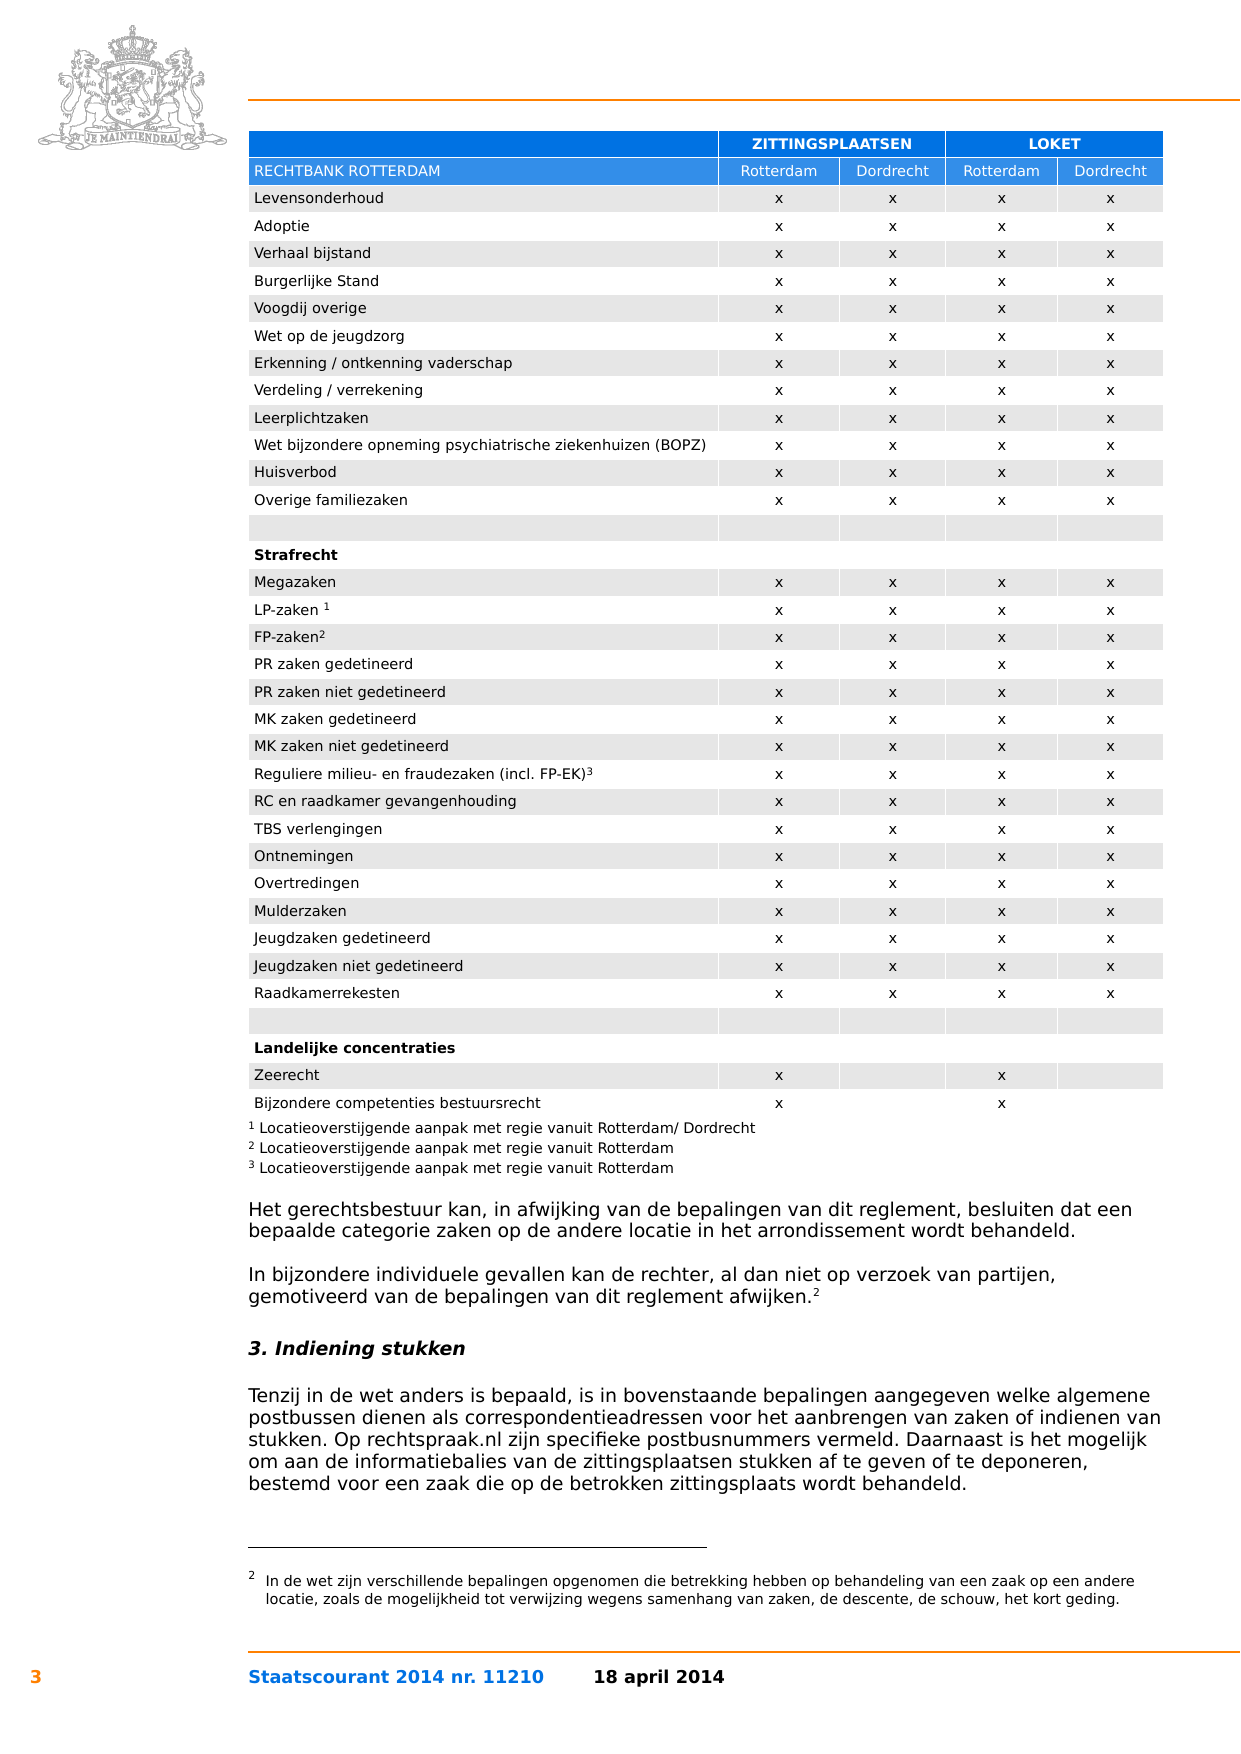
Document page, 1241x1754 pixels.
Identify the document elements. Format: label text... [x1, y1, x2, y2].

table_cell x [719, 734, 839, 760]
table_cell x [1058, 569, 1163, 596]
table_cell [840, 1008, 945, 1034]
table_cell x [840, 706, 945, 733]
table_cell x [840, 432, 945, 459]
table_cell x [719, 405, 839, 431]
table_cell x [1058, 706, 1163, 733]
table_cell x [946, 706, 1057, 733]
table_cell x [719, 843, 839, 869]
text Tenzij in de wet anders is bepaald, is in bovenstaande bepalingen aangegeven welke algemene postbussen dienen als correspondentieadressen voor het aanbrengen van zaken of indienen van stukken. Op rechtspraak.nl zijn specifieke postbusnummers vermeld. Daarnaast is het mogelijk om aan de informatiebalies van de zittingsplaatsen stukken af te geven of te deponeren, bestemd voor een zaak die op de betrokken zittingsplaats wordt behandeld. [248, 1385, 1163, 1495]
table_cell [840, 542, 945, 568]
table_cell x [719, 679, 839, 705]
table_cell x [840, 241, 945, 267]
table_cell x [719, 761, 839, 787]
table_cell x [946, 925, 1057, 952]
table_cell [946, 542, 1057, 568]
table_cell [840, 1090, 945, 1116]
table_cell x [719, 241, 839, 267]
table_cell Rotterdam [719, 158, 839, 185]
table_cell [1058, 1090, 1163, 1116]
table_cell x [840, 597, 945, 623]
table_cell FP-zaken2 [249, 624, 718, 650]
table_cell x [840, 871, 945, 897]
table_cell x [840, 980, 945, 1007]
table_cell PR zaken gedetineerd [249, 651, 718, 678]
text In bijzondere individuele gevallen kan de rechter, al dan niet op verzoek van partijen, gemotiveerd van de bepalingen van dit reglement afwijken. [248, 1264, 1163, 1308]
table_cell x [1058, 734, 1163, 760]
table_cell x [946, 871, 1057, 897]
table_cell [1058, 1008, 1163, 1034]
table_cell Dordrecht [840, 158, 945, 185]
table_cell x [719, 925, 839, 952]
table_cell x [719, 323, 839, 349]
table_cell Landelijke concentraties [249, 1035, 718, 1061]
table_cell x [719, 1063, 839, 1089]
table_cell x [719, 980, 839, 1007]
table_header [249, 131, 718, 157]
table_cell x [946, 186, 1057, 212]
table_cell x [946, 679, 1057, 705]
text Het gerechtsbestuur kan, in afwijking van de bepalingen van dit reglement, besluiten dat een bepaalde categorie zaken op de andere locatie in het arrondissement wordt behandeld. [248, 1198, 1163, 1242]
table_cell [840, 515, 945, 541]
table_cell Raadkamerrekesten [249, 980, 718, 1007]
table_cell x [719, 378, 839, 404]
table_cell Reguliere milieu- en fraudezaken (incl. FP-EK)3 [249, 761, 718, 787]
table_cell x [946, 213, 1057, 239]
table_cell x [840, 624, 945, 650]
table_cell x [719, 624, 839, 650]
table_cell [719, 1035, 839, 1061]
table_cell x [840, 350, 945, 376]
table_cell [719, 1008, 839, 1034]
table_cell x [946, 953, 1057, 979]
table_cell [719, 515, 839, 541]
table_cell 1 Locatieoverstijgende aanpak met regie vanuit Rotterdam/ Dordrecht 2 Locatieoverstijgende aanpak met regie vanuit Rotterdam 3 Locatieoverstijgende aanpak met regie vanuit Rotterdam [248, 1117, 1163, 1177]
table_cell Mulderzaken [249, 898, 718, 924]
table_cell [249, 1008, 718, 1034]
table_cell [946, 1035, 1057, 1061]
table_cell Verdeling / verrekening [249, 378, 718, 404]
table_cell x [1058, 213, 1163, 239]
table_cell Bijzondere competenties bestuursrecht [249, 1090, 718, 1116]
table_cell x [719, 706, 839, 733]
table_cell x [719, 953, 839, 979]
table_cell x [946, 651, 1057, 678]
table_cell x [1058, 597, 1163, 623]
table_cell Ontnemingen [249, 843, 718, 869]
table_cell x [719, 460, 839, 486]
table_cell x [1058, 487, 1163, 513]
table_cell x [946, 597, 1057, 623]
table_cell Wet op de jeugdzorg [249, 323, 718, 349]
table_cell Wet bijzondere opneming psychiatrische ziekenhuizen (BOPZ) [249, 432, 718, 459]
table_cell x [719, 597, 839, 623]
table_cell x [1058, 651, 1163, 678]
table_cell x [840, 761, 945, 787]
table_cell x [840, 460, 945, 486]
table_cell x [946, 432, 1057, 459]
table_cell x [1058, 241, 1163, 267]
table_cell x [946, 268, 1057, 294]
table_cell x [946, 734, 1057, 760]
table_cell PR zaken niet gedetineerd [249, 679, 718, 705]
table_cell x [840, 487, 945, 513]
table_cell [1058, 1063, 1163, 1089]
table_cell x [1058, 460, 1163, 486]
table_cell x [1058, 679, 1163, 705]
table_cell [249, 515, 718, 541]
table_cell Voogdij overige [249, 295, 718, 322]
table_cell x [840, 186, 945, 212]
table_cell x [719, 569, 839, 596]
table_cell x [719, 789, 839, 815]
table_cell LP-zaken 1 [249, 597, 718, 623]
table_cell x [840, 679, 945, 705]
table_cell [840, 1063, 945, 1089]
table_cell Overige familiezaken [249, 487, 718, 513]
text In de wet zijn verschillende bepalingen opgenomen die betrekking hebben op behandeling van een zaak op een andere locatie, zoals de mogelijkheid tot verwijzing wegens samenhang van zaken, de descente, de schouw, het kort geding. [248, 1569, 1163, 1608]
table_cell x [719, 186, 839, 212]
table_cell [946, 1008, 1057, 1034]
table_cell Burgerlijke Stand [249, 268, 718, 294]
table_cell Levensonderhoud [249, 186, 718, 212]
table_cell x [1058, 350, 1163, 376]
table_cell x [840, 734, 945, 760]
table_cell x [946, 295, 1057, 322]
table_cell x [1058, 789, 1163, 815]
table_cell x [719, 268, 839, 294]
table_cell [1058, 515, 1163, 541]
table_cell x [1058, 624, 1163, 650]
table_cell x [1058, 925, 1163, 952]
table_cell x [946, 241, 1057, 267]
table_cell x [946, 569, 1057, 596]
table_cell MK zaken niet gedetineerd [249, 734, 718, 760]
table_cell x [1058, 405, 1163, 431]
table_cell x [719, 898, 839, 924]
table_cell Zeerecht [249, 1063, 718, 1089]
table_cell x [840, 651, 945, 678]
table_cell x [1058, 871, 1163, 897]
table_cell Megazaken [249, 569, 718, 596]
table_cell x [840, 789, 945, 815]
table_cell x [840, 295, 945, 322]
table_cell x [719, 350, 839, 376]
table_cell x [840, 953, 945, 979]
table_cell x [719, 295, 839, 322]
table_cell x [840, 268, 945, 294]
table_cell Strafrecht [249, 542, 718, 568]
table_cell x [1058, 323, 1163, 349]
table_cell x [1058, 953, 1163, 979]
table_cell x [840, 898, 945, 924]
table_cell x [840, 405, 945, 431]
table_cell x [1058, 816, 1163, 842]
table_cell x [840, 816, 945, 842]
table_cell x [946, 789, 1057, 815]
table_cell x [946, 460, 1057, 486]
picture [38, 25, 227, 150]
table_cell Overtredingen [249, 871, 718, 897]
table_cell x [946, 761, 1057, 787]
table_cell x [1058, 432, 1163, 459]
table_cell x [1058, 980, 1163, 1007]
table_cell Rotterdam [946, 158, 1057, 185]
table_cell TBS verlengingen [249, 816, 718, 842]
table_cell Adoptie [249, 213, 718, 239]
table_cell x [719, 1090, 839, 1116]
table_cell x [840, 843, 945, 869]
table_cell Jeugdzaken gedetineerd [249, 925, 718, 952]
table_cell MK zaken gedetineerd [249, 706, 718, 733]
table_cell x [719, 487, 839, 513]
table_cell x [946, 405, 1057, 431]
table_cell x [840, 925, 945, 952]
table_cell x [840, 569, 945, 596]
table_cell x [719, 651, 839, 678]
table_cell [946, 515, 1057, 541]
table_cell x [946, 1063, 1057, 1089]
table_cell x [1058, 843, 1163, 869]
table_cell x [840, 213, 945, 239]
table_cell x [946, 816, 1057, 842]
table_cell [719, 542, 839, 568]
table_cell x [946, 898, 1057, 924]
table_cell Leerplichtzaken [249, 405, 718, 431]
table_cell x [946, 323, 1057, 349]
table_cell Verhaal bijstand [249, 241, 718, 267]
table_cell x [946, 843, 1057, 869]
table_cell x [1058, 268, 1163, 294]
table_cell x [719, 871, 839, 897]
table_cell Erkenning / ontkenning vaderschap [249, 350, 718, 376]
table_cell [1058, 1035, 1163, 1061]
table_cell Jeugdzaken niet gedetineerd [249, 953, 718, 979]
table_cell x [946, 487, 1057, 513]
table_header ZITTINGSPLAATSEN [719, 131, 945, 157]
table_cell x [719, 213, 839, 239]
table_cell RC en raadkamer gevangenhouding [249, 789, 718, 815]
table_cell x [1058, 186, 1163, 212]
table_cell Huisverbod [249, 460, 718, 486]
table_header LOKET [946, 131, 1163, 157]
table_cell x [719, 432, 839, 459]
table_cell [1058, 542, 1163, 568]
table_cell [840, 1035, 945, 1061]
table_cell x [840, 323, 945, 349]
table_cell x [840, 378, 945, 404]
table_cell x [1058, 761, 1163, 787]
table_cell Dordrecht [1058, 158, 1163, 185]
table_cell RECHTBANK ROTTERDAM [249, 158, 718, 185]
table_cell x [1058, 295, 1163, 322]
subtitle 3. Indiening stukken [248, 1338, 1163, 1360]
table_cell x [1058, 378, 1163, 404]
table_cell x [946, 624, 1057, 650]
table_cell x [946, 980, 1057, 1007]
table_cell x [946, 350, 1057, 376]
table_cell x [946, 1090, 1057, 1116]
table_cell x [1058, 898, 1163, 924]
table_cell x [946, 378, 1057, 404]
table_cell x [719, 816, 839, 842]
